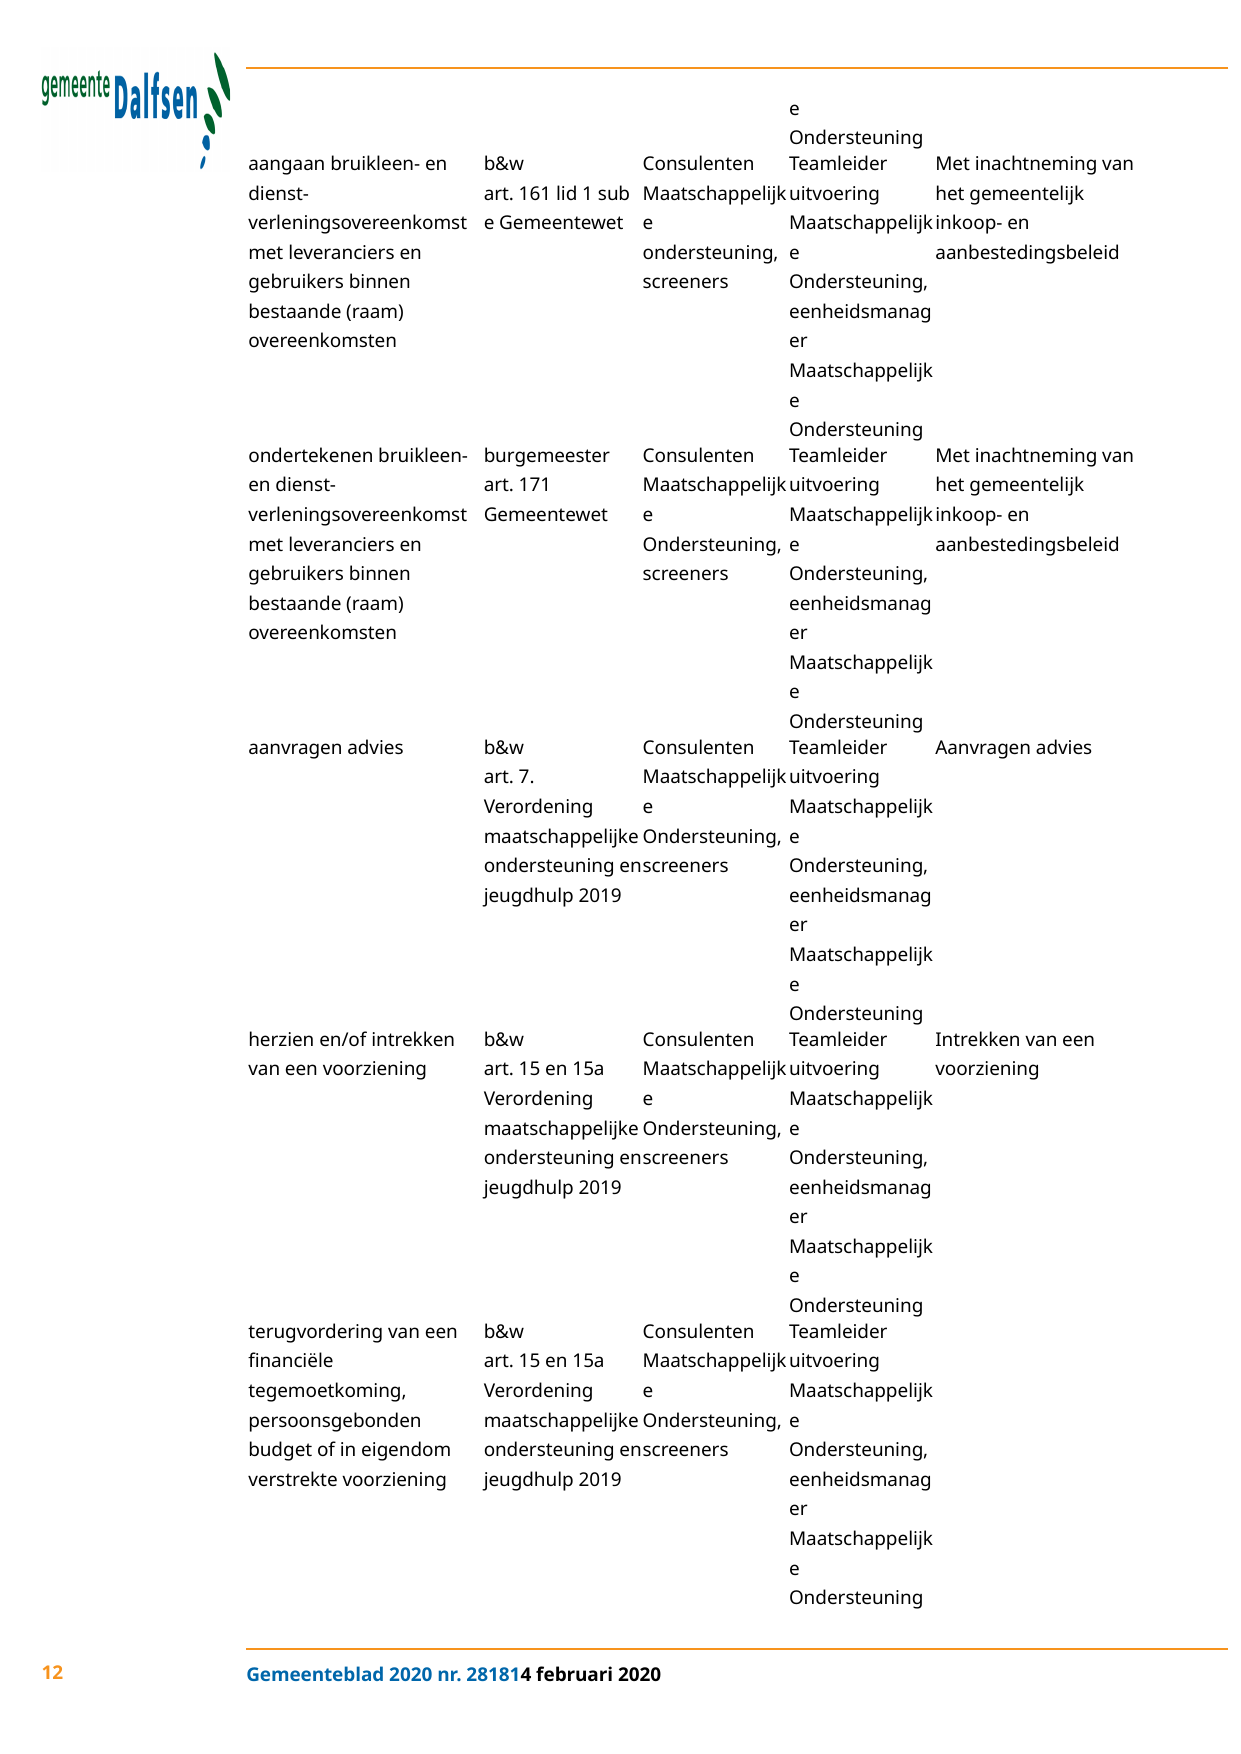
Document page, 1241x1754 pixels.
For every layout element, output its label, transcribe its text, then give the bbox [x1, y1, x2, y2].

table_cell terugvordering van een financiële tegemoetkoming, persoonsgebonden budget of in eigendom verstrekte voorziening [248, 1318, 483, 1610]
table_cell b&w art. 15 en 15a Verordening maatschappelijke ondersteuning en jeugdhulp 2019 [484, 1026, 642, 1318]
table_cell [484, 95, 642, 150]
table_cell aanvragen advies [248, 734, 483, 1026]
table_cell b&w art. 7. Verordening maatschappelijke ondersteuning en jeugdhulp 2019 [484, 734, 642, 1026]
table_cell Met inachtneming van het gemeentelijk inkoop- en aanbestedingsbeleid [935, 150, 1152, 442]
table_cell herzien en/of intrekken van een voorziening [248, 1026, 483, 1318]
table_cell [935, 1318, 1152, 1610]
table_cell Teamleider uitvoering Maatschappelijke Ondersteuning, eenheidsmanager Maatschappelijke Ondersteuning [789, 442, 935, 734]
table_cell Consulenten Maatschappelijke Ondersteuning, screeners [643, 734, 789, 1026]
table_cell Consulenten Maatschappelijke Ondersteuning, screeners [643, 1318, 789, 1610]
table_cell Consulenten Maatschappelijke ondersteuning, screeners [643, 150, 789, 442]
table_cell [935, 95, 1152, 150]
table_cell Teamleider uitvoering Maatschappelijke Ondersteuning, eenheidsmanager Maatschappelijke Ondersteuning [789, 150, 935, 442]
table_cell Consulenten Maatschappelijke Ondersteuning, screeners [643, 1026, 789, 1318]
table_cell b&w art. 15 en 15a Verordening maatschappelijke ondersteuning en jeugdhulp 2019 [484, 1318, 642, 1610]
picture [41, 47, 231, 172]
table_cell Teamleider uitvoering Maatschappelijke Ondersteuning, eenheidsmanager Maatschappelijke Ondersteuning [789, 1318, 935, 1610]
table_cell ondertekenen bruikleen- en dienst-verleningsovereenkomst met leveranciers en gebruikers binnen bestaande (raam) overeenkomsten [248, 442, 483, 734]
table_cell b&w art. 161 lid 1 sub e Gemeentewet [484, 150, 642, 442]
table_cell Teamleider uitvoering Maatschappelijke Ondersteuning, eenheidsmanager Maatschappelijke Ondersteuning [789, 1026, 935, 1318]
table_cell Teamleider uitvoering Maatschappelijke Ondersteuning, eenheidsmanager Maatschappelijke Ondersteuning [789, 734, 935, 1026]
table_cell Met inachtneming van het gemeentelijk inkoop- en aanbestedingsbeleid [935, 442, 1152, 734]
table_cell Aanvragen advies [935, 734, 1152, 1026]
table_cell burgemeester art. 171 Gemeentewet [484, 442, 642, 734]
table_cell Consulenten Maatschappelijke Ondersteuning, screeners [643, 442, 789, 734]
table_cell e Ondersteuning [789, 95, 935, 150]
table_cell Intrekken van een voorziening [935, 1026, 1152, 1318]
table_cell [248, 95, 483, 150]
table_cell aangaan bruikleen- en dienst-verleningsovereenkomst met leveranciers en gebruikers binnen bestaande (raam) overeenkomsten [248, 150, 483, 442]
table_cell [643, 95, 789, 150]
